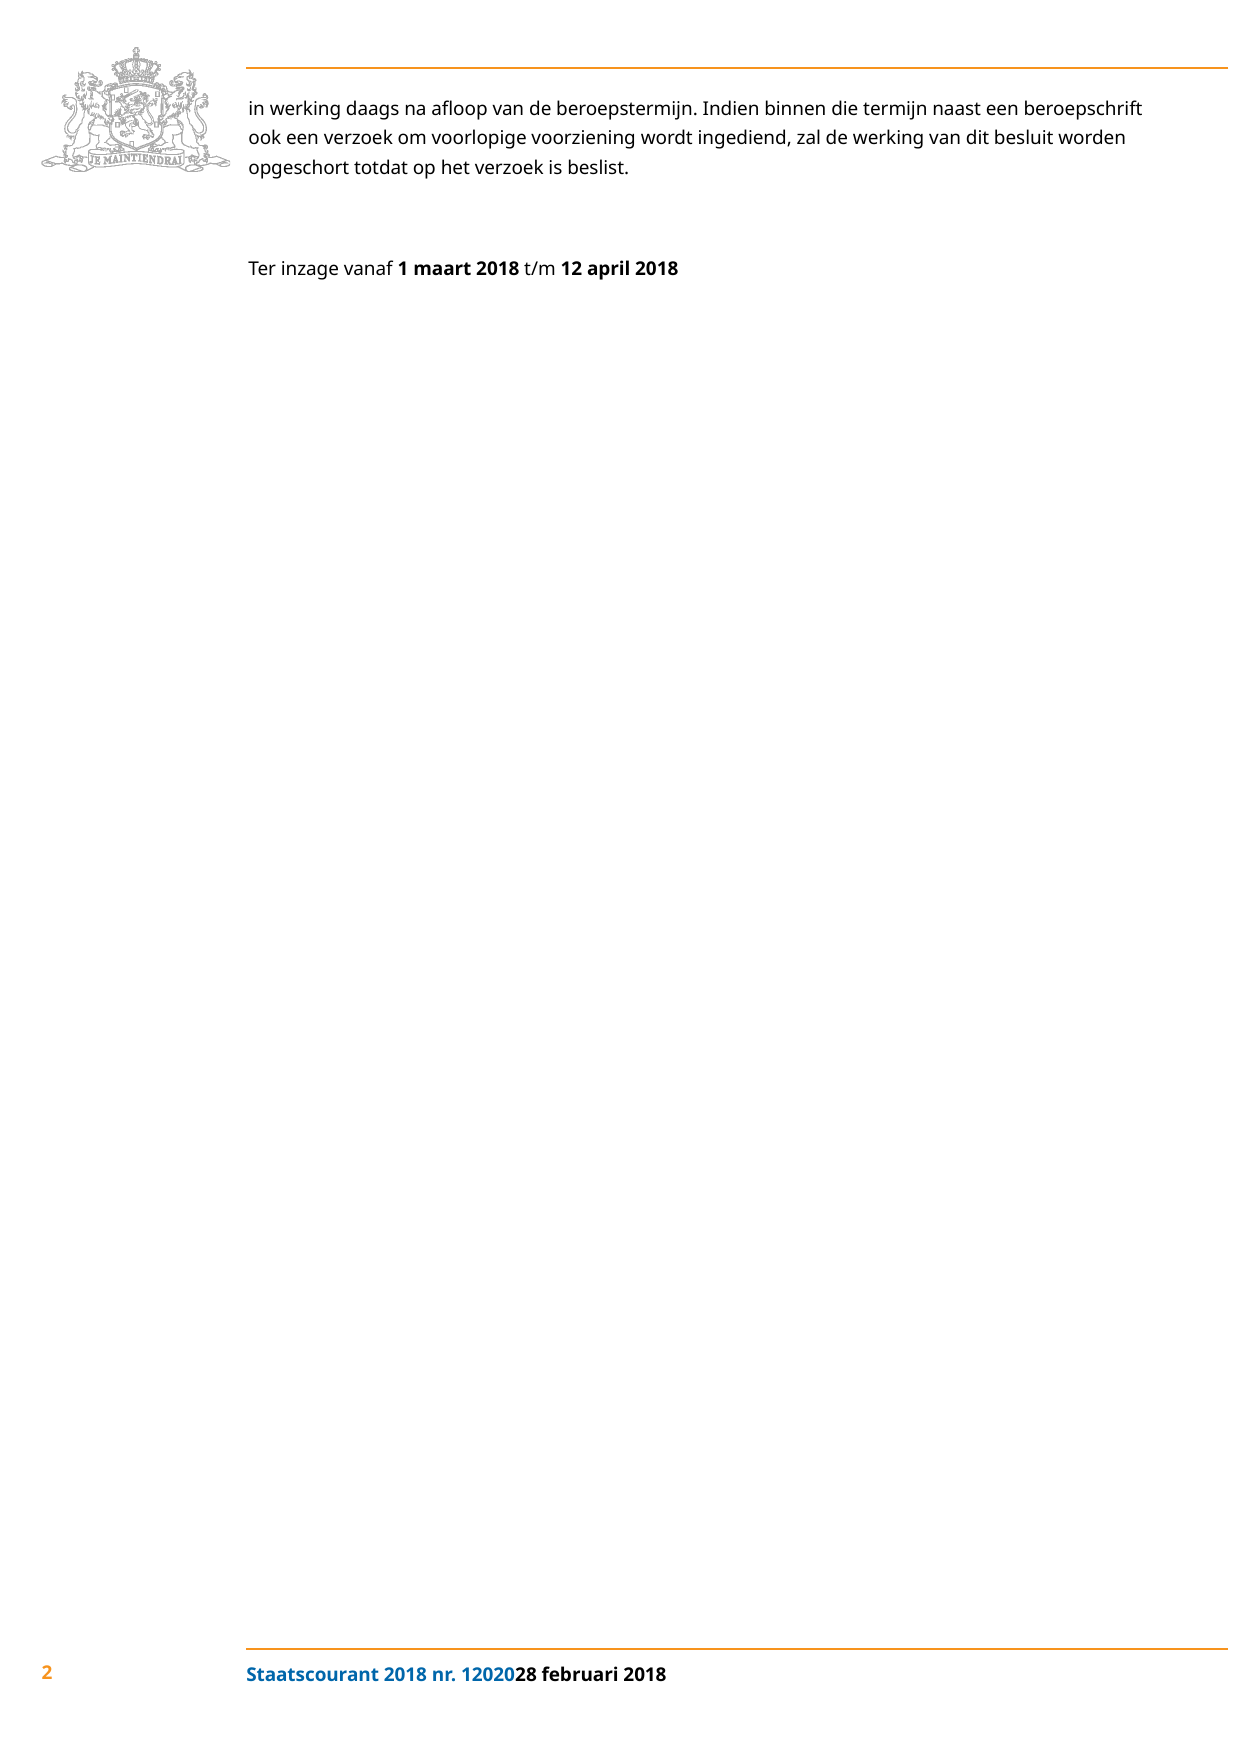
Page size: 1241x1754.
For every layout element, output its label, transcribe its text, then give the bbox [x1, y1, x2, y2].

text in werking daags na afloop van de beroepstermijn. Indien binnen die termijn naast een beroepschrift ook een verzoek om voorlopige voorziening wordt ingediend, zal de werking van dit besluit worden opgeschort totdat op het verzoek is beslist. [248, 95, 1152, 180]
picture [41, 47, 231, 172]
text Ter inzage vanaf 1 maart 2018 t/m 12 april 2018 [248, 255, 1152, 281]
